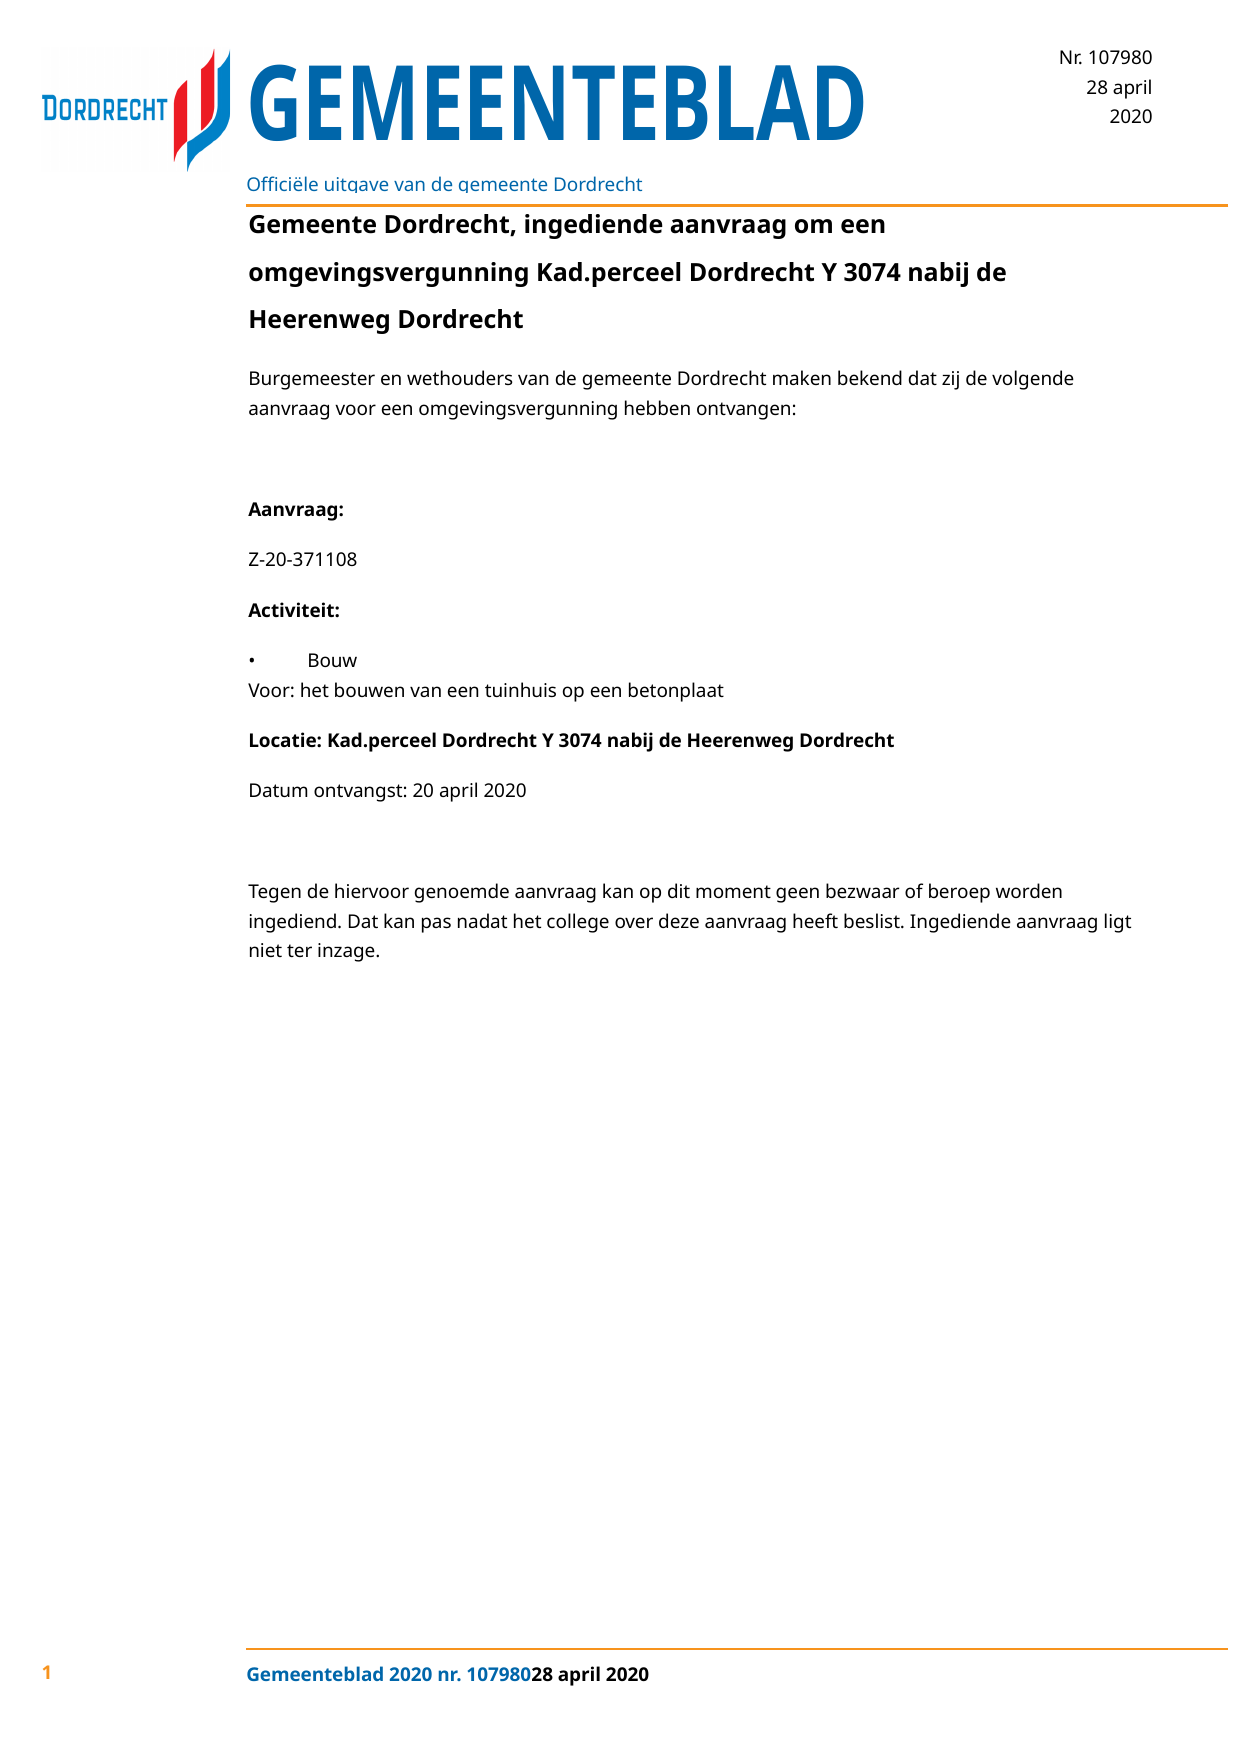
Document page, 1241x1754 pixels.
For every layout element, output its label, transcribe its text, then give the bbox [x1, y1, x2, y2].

text Z-20-371108 [248, 546, 1152, 572]
text Locatie: Kad.perceel Dordrecht Y 3074 nabij de Heerenweg Dordrecht [248, 727, 1152, 753]
text Voor: het bouwen van een tuinhuis op een betonplaat [248, 677, 1152, 702]
text Tegen de hiervoor genoemde aanvraag kan op dit moment geen bezwaar of beroep worden ingediend. Dat kan pas nadat het college over deze aanvraag heeft beslist. Ingediende aanvraag ligt niet ter inzage. [248, 878, 1152, 963]
text Burgemeester en wethouders van de gemeente Dordrecht maken bekend dat zij de volgende aanvraag voor een omgevingsvergunning hebben ontvangen: [248, 366, 1152, 421]
picture [41, 47, 231, 172]
text Activiteit: [248, 597, 1152, 622]
text Gemeente Dordrecht, ingediende aanvraag om een omgevingsvergunning Kad.perceel Dordrecht Y 3074 nabij de Heerenweg Dordrecht [248, 207, 1152, 336]
text Aanvraag: [248, 496, 1152, 522]
list Bouw [248, 647, 1152, 673]
text Datum ontvangst: 20 april 2020 [248, 778, 1152, 803]
